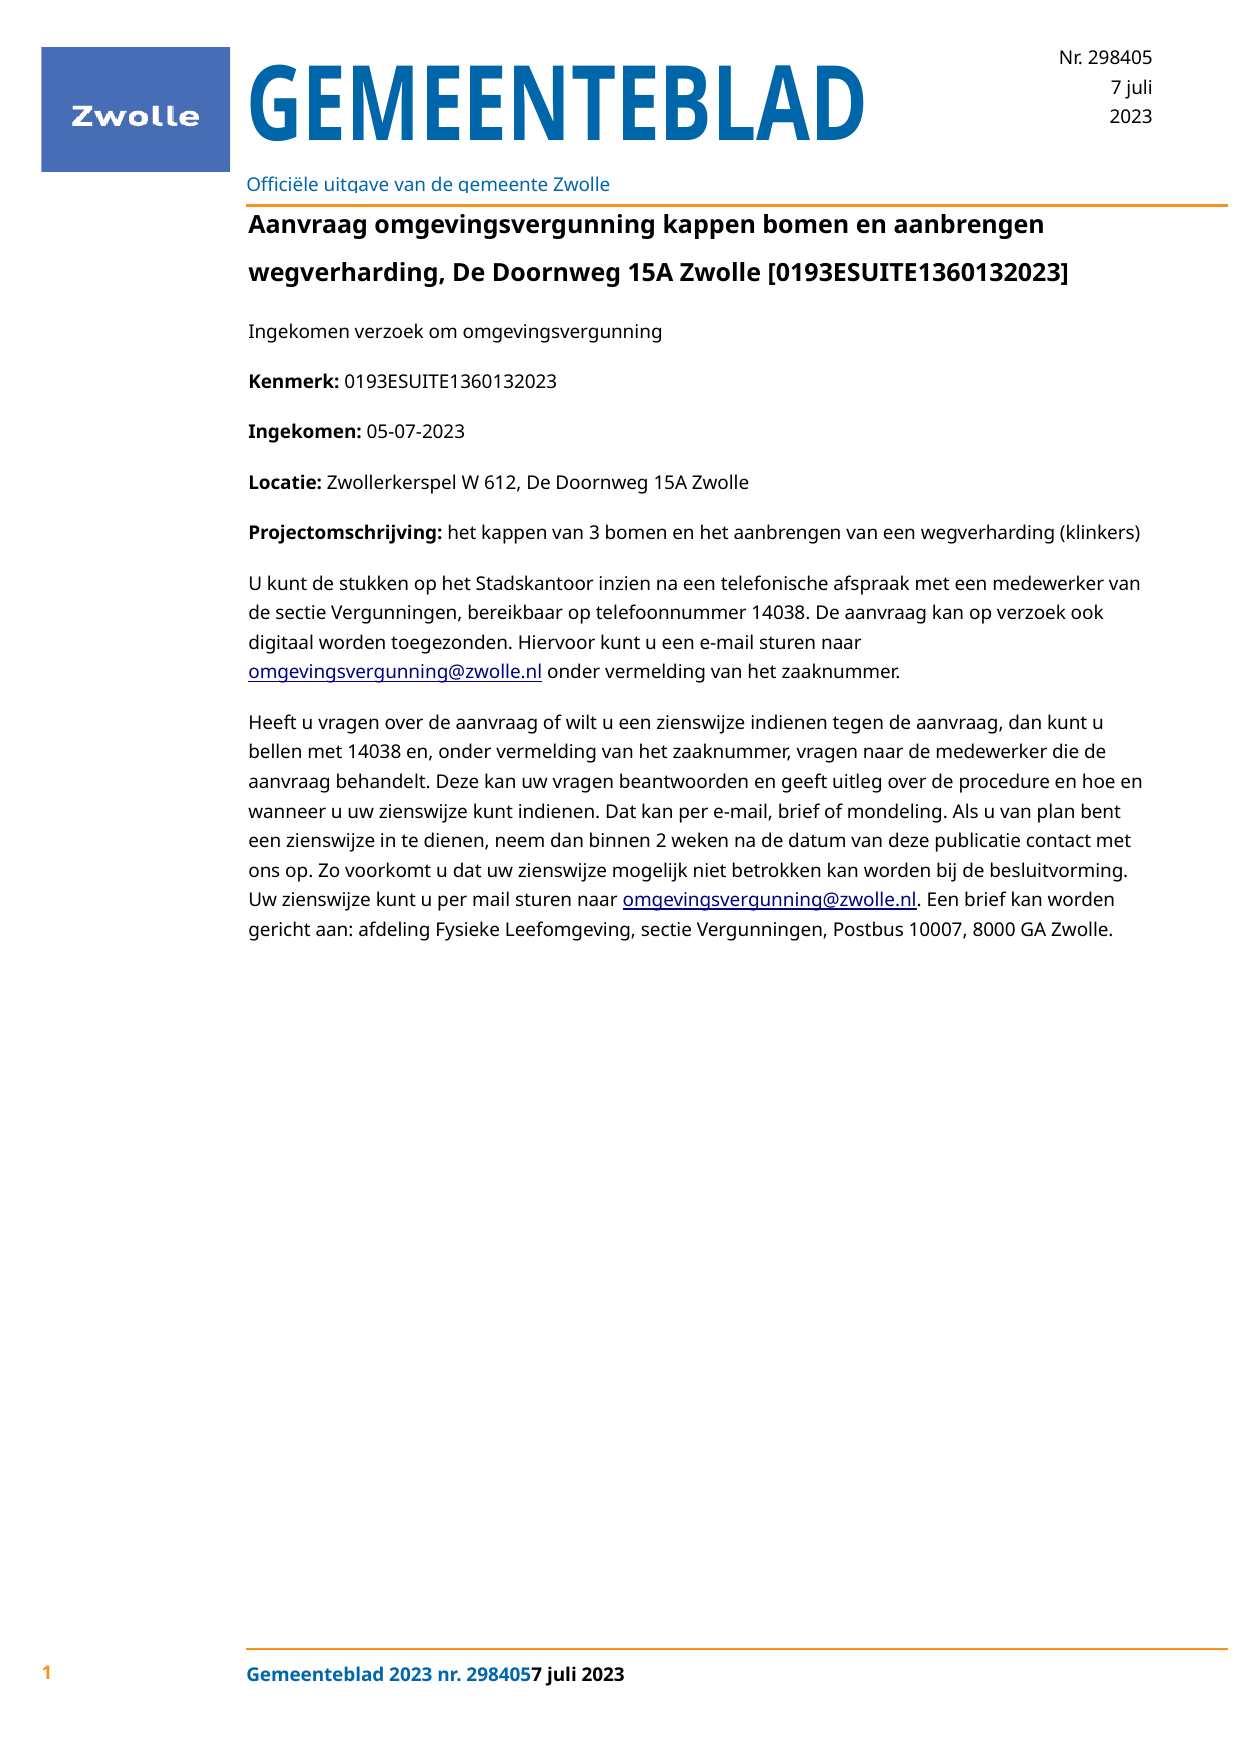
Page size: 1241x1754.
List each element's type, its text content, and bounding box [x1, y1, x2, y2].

text Heeft u vragen over de aanvraag of wilt u een zienswijze indienen tegen de aanvraag, dan kunt u bellen met 14038 en, onder vermelding van het zaaknummer, vragen naar de medewerker die de aanvraag behandelt. Deze kan uw vragen beantwoorden en geeft uitleg over de procedure en hoe en wanneer u uw zienswijze kunt indienen. Dat kan per e-mail, brief of mondeling. Als u van plan bent een zienswijze in te dienen, neem dan binnen 2 weken na de datum van deze publicatie contact met ons op. Zo voorkomt u dat uw zienswijze mogelijk niet betrokken kan worden bij de besluitvorming. Uw zienswijze kunt u per mail sturen naar omgevingsvergunning@zwolle.nl. Een brief kan worden gericht aan: afdeling Fysieke Leefomgeving, sectie Vergunningen, Postbus 10007, 8000 GA Zwolle. [248, 709, 1152, 942]
text Ingekomen: 05-07-2023 [248, 419, 1152, 444]
text Locatie: Zwollerkerspel W 612, De Doornweg 15A Zwolle [248, 469, 1152, 495]
text Projectomschrijving: het kappen van 3 bomen en het aanbrengen van een wegverharding (klinkers) [248, 519, 1152, 545]
text Ingekomen verzoek om omgevingsvergunning [248, 318, 1152, 344]
text Aanvraag omgevingsvergunning kappen bomen en aanbrengen wegverharding, De Doornweg 15A Zwolle [0193ESUITE1360132023] [248, 207, 1152, 288]
picture [41, 47, 231, 172]
text U kunt de stukken op het Stadskantoor inzien na een telefonische afspraak met een medewerker van de sectie Vergunningen, bereikbaar op telefoonnummer 14038. De aanvraag kan op verzoek ook digitaal worden toegezonden. Hiervoor kunt u een e-mail sturen naar omgevingsvergunning@zwolle.nl onder vermelding van het zaaknummer. [248, 570, 1152, 684]
text Kenmerk: 0193ESUITE1360132023 [248, 368, 1152, 394]
